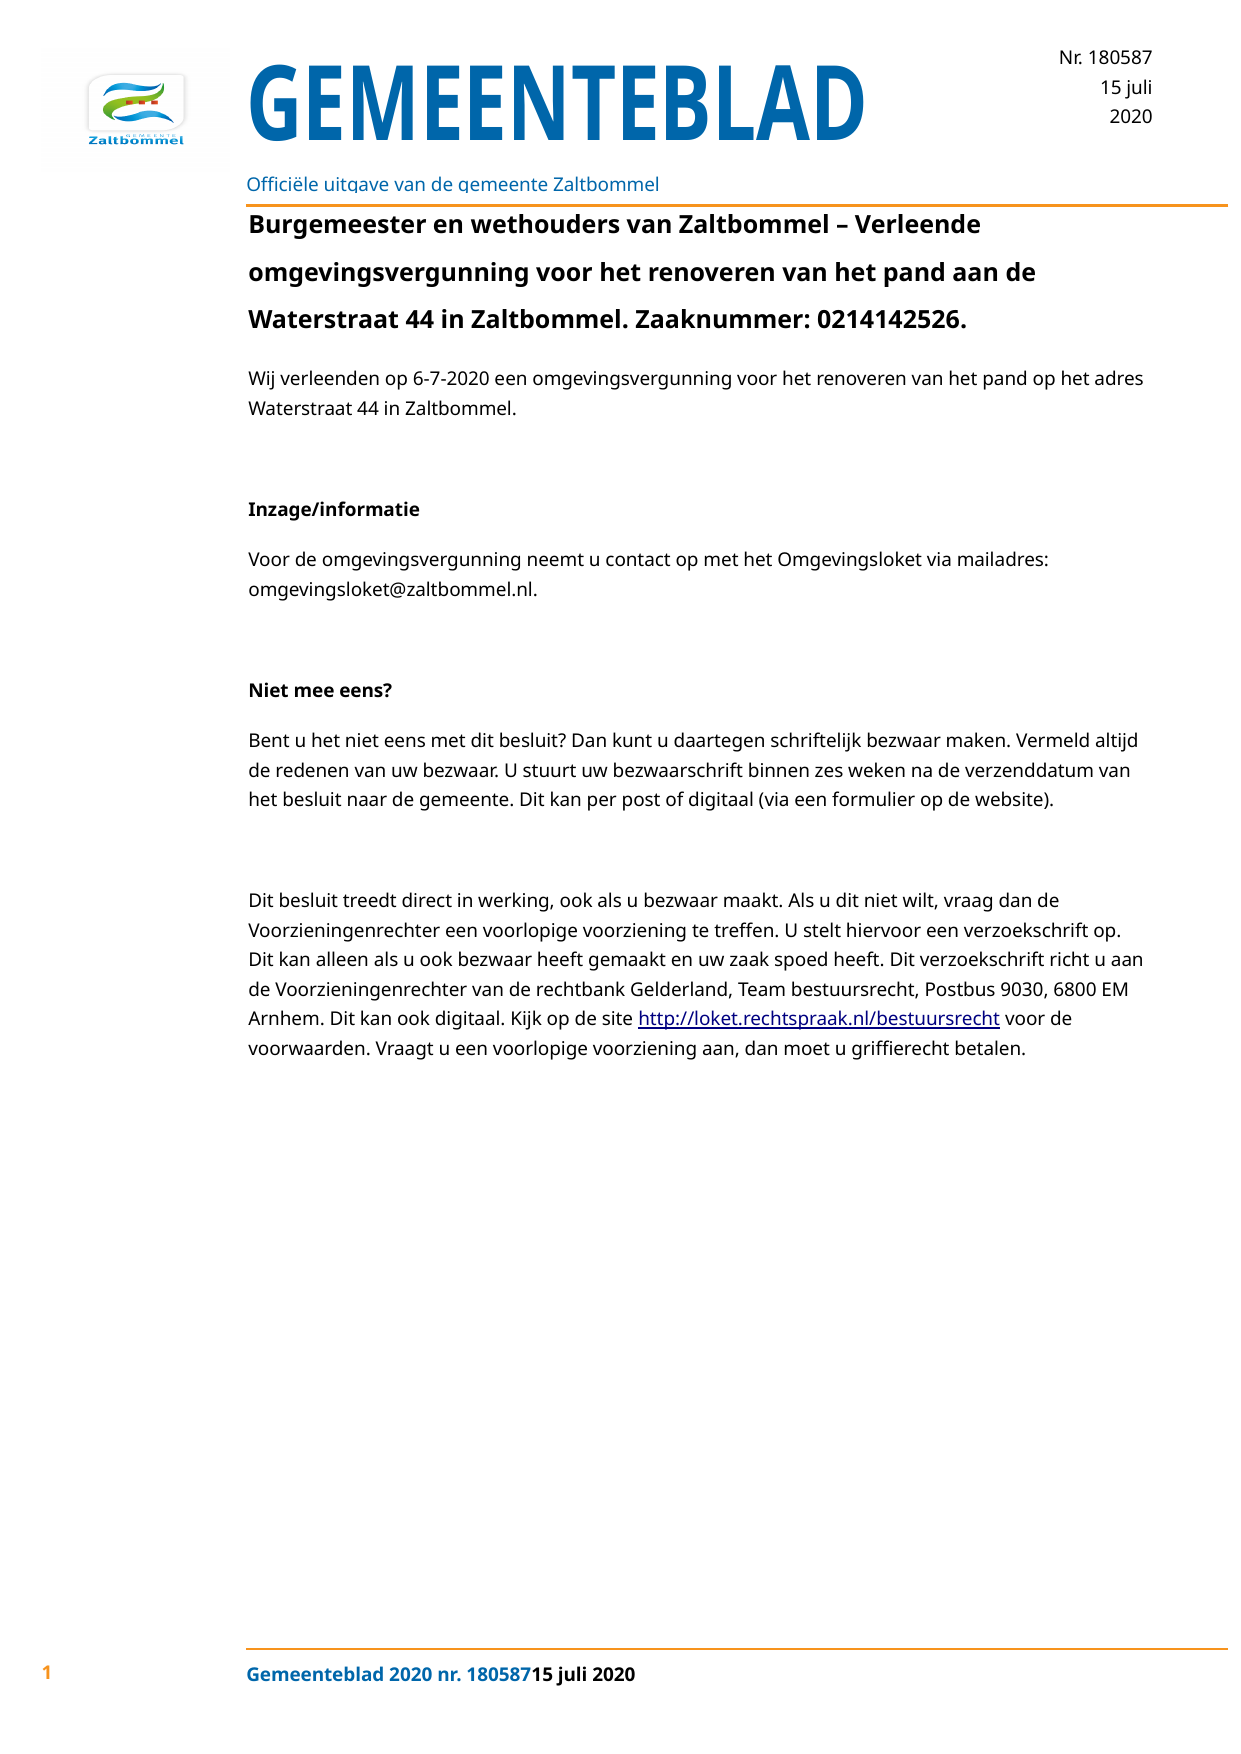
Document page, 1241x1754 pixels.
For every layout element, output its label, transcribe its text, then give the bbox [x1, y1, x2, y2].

text Inzage/informatie [248, 496, 1152, 522]
text Burgemeester en wethouders van Zaltbommel – Verleende omgevingsvergunning voor het renoveren van het pand aan de Waterstraat 44 in Zaltbommel. Zaaknummer: 0214142526. [248, 207, 1152, 336]
text Wij verleenden op 6-7-2020 een omgevingsvergunning voor het renoveren van het pand op het adres Waterstraat 44 in Zaltbommel. [248, 366, 1152, 421]
text Dit besluit treedt direct in werking, ook als u bezwaar maakt. Als u dit niet wilt, vraag dan de Voorzieningenrechter een voorlopige voorziening te treffen. U stelt hiervoor een verzoekschrift op. Dit kan alleen als u ook bezwaar heeft gemaakt en uw zaak spoed heeft. Dit verzoekschrift richt u aan de Voorzieningenrechter van de rechtbank Gelderland, Team bestuursrecht, Postbus 9030, 6800 EM Arnhem. Dit kan ook digitaal. Kijk op de site http://loket.rechtspraak.nl/bestuursrecht voor de voorwaarden. Vraagt u een voorlopige voorziening aan, dan moet u griffierecht betalen. [248, 887, 1152, 1061]
text Niet mee eens? [248, 677, 1152, 702]
picture [41, 47, 231, 172]
text Bent u het niet eens met dit besluit? Dan kunt u daartegen schriftelijk bezwaar maken. Vermeld altijd de redenen van uw bezwaar. U stuurt uw bezwaarschrift binnen zes weken na de verzenddatum van het besluit naar de gemeente. Dit kan per post of digitaal (via een formulier op de website). [248, 727, 1152, 812]
text Voor de omgevingsvergunning neemt u contact op met het Omgevingsloket via mailadres: omgevingsloket@zaltbommel.nl. [248, 546, 1152, 602]
